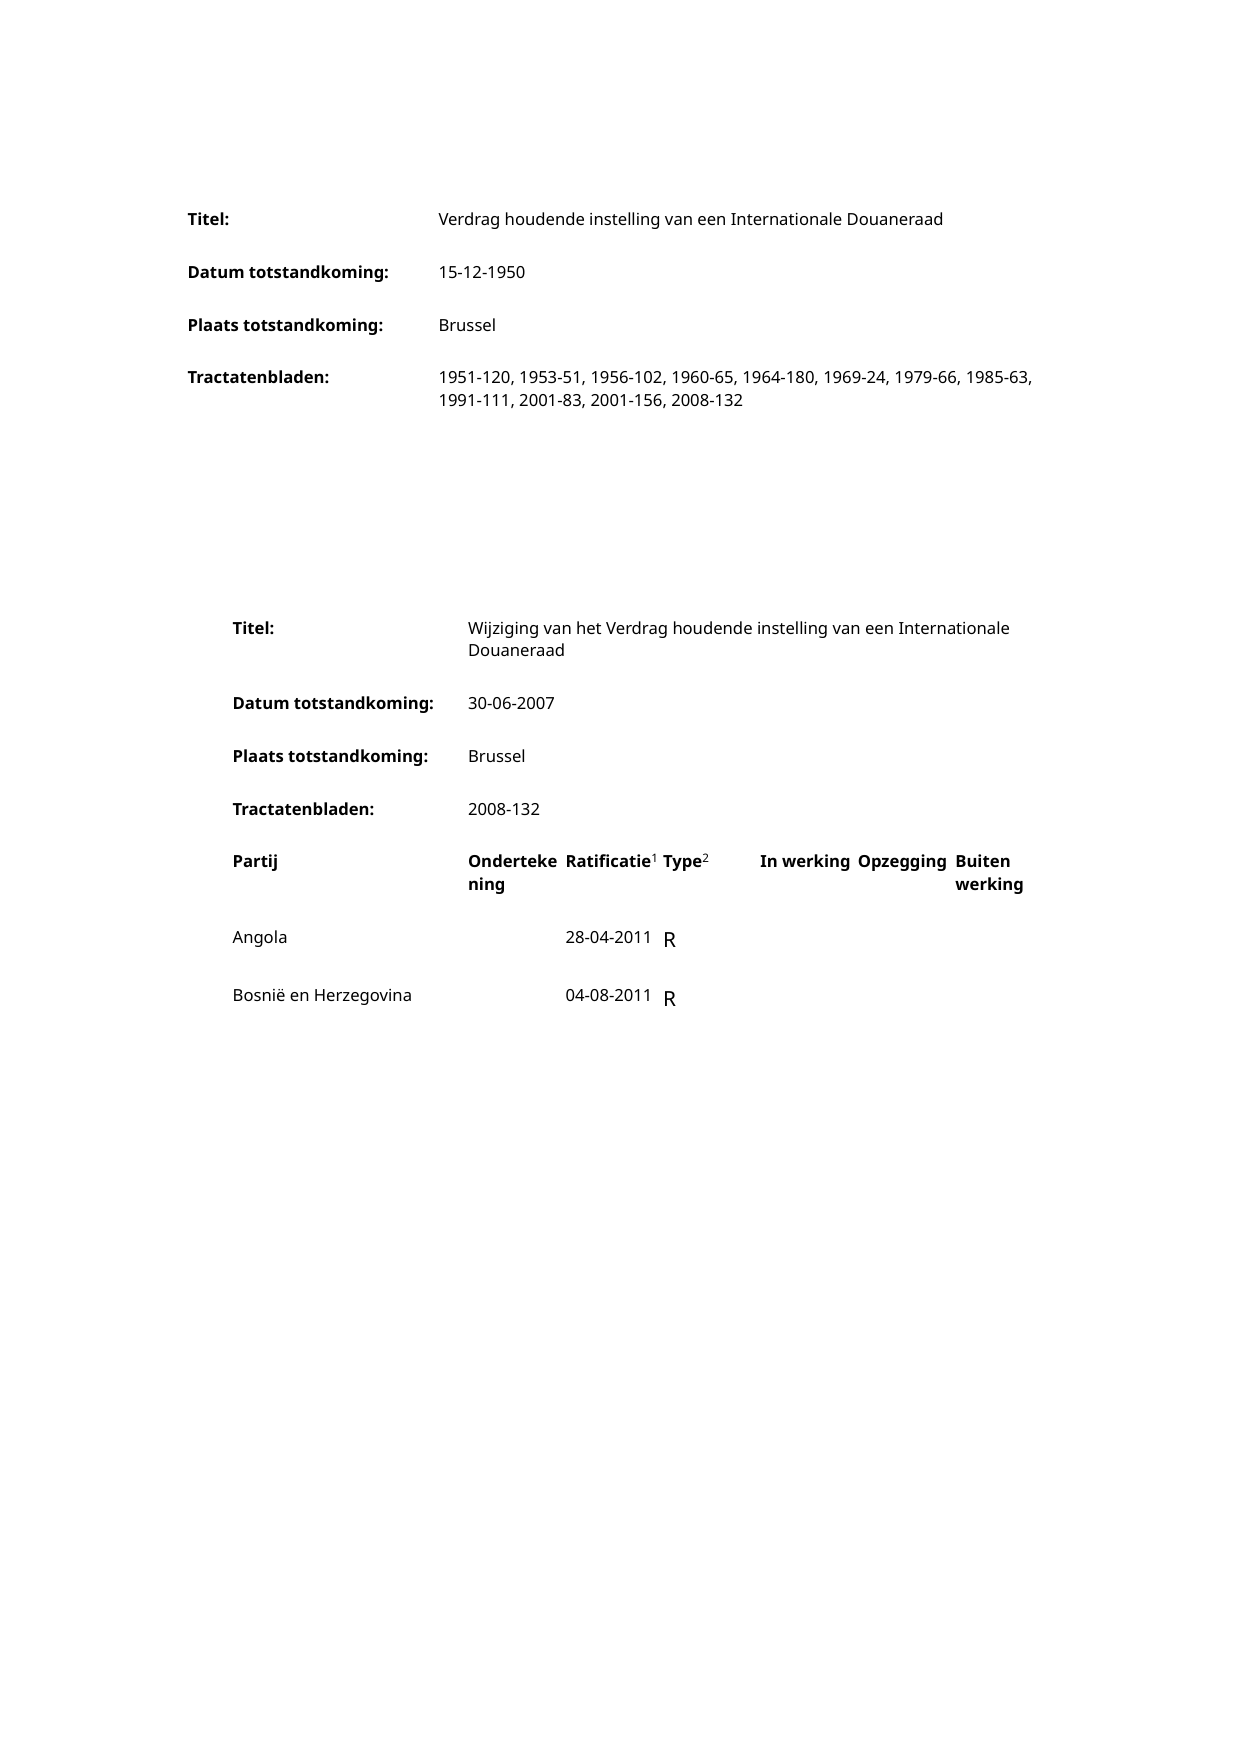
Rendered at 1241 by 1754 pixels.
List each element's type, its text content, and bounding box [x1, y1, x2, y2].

table_cell [760, 984, 858, 1042]
table_cell Brussel [438, 313, 1053, 366]
table_cell Type2 [663, 850, 760, 925]
table_cell [955, 984, 1053, 1042]
table_cell 28-04-2011 [565, 925, 663, 984]
table_cell Tractatenbladen: [233, 797, 468, 850]
table_cell Ondertekening [468, 850, 565, 925]
table_cell Buiten werking [955, 850, 1053, 925]
table_cell Bosnië en Herzegovina [233, 984, 468, 1042]
table_cell Angola [233, 925, 468, 984]
table_cell [955, 925, 1053, 984]
table_cell Ratificatie1 [565, 850, 663, 925]
table_cell 04-08-2011 [565, 984, 663, 1042]
table_cell Brussel [468, 744, 1053, 797]
table_header Verdrag houdende instelling van een Internationale Douaneraad [438, 208, 1053, 261]
table_cell Datum totstandkoming: [233, 692, 468, 744]
table_cell Datum totstandkoming: [188, 261, 438, 313]
table_cell Plaats totstandkoming: [233, 744, 468, 797]
table_cell 15-12-1950 [438, 261, 1053, 313]
table_cell 2008-132 [468, 797, 1053, 850]
table_header Wijziging van het Verdrag houdende instelling van een Internationale Douaneraad [468, 616, 1053, 692]
table_cell [468, 925, 565, 984]
table_header Titel: [233, 616, 468, 692]
table_cell Plaats totstandkoming: [188, 313, 438, 366]
table_cell Opzegging [858, 850, 955, 925]
table_header Titel: [188, 208, 438, 261]
table_cell 30-06-2007 [468, 692, 1053, 744]
table_cell R [663, 925, 760, 984]
table_cell Partij [233, 850, 468, 925]
table_cell [760, 925, 858, 984]
table_cell 1951-120, 1953-51, 1956-102, 1960-65, 1964-180, 1969-24, 1979-66, 1985-63, 1991-111, 2001-83, 2001-156, 2008-132 [438, 366, 1053, 441]
table_cell Tractatenbladen: [188, 366, 438, 441]
table_cell [188, 441, 1053, 500]
table_cell In werking [760, 850, 858, 925]
table_cell [858, 984, 955, 1042]
table_cell R [663, 984, 760, 1042]
table_cell [858, 925, 955, 984]
table_cell [468, 984, 565, 1042]
